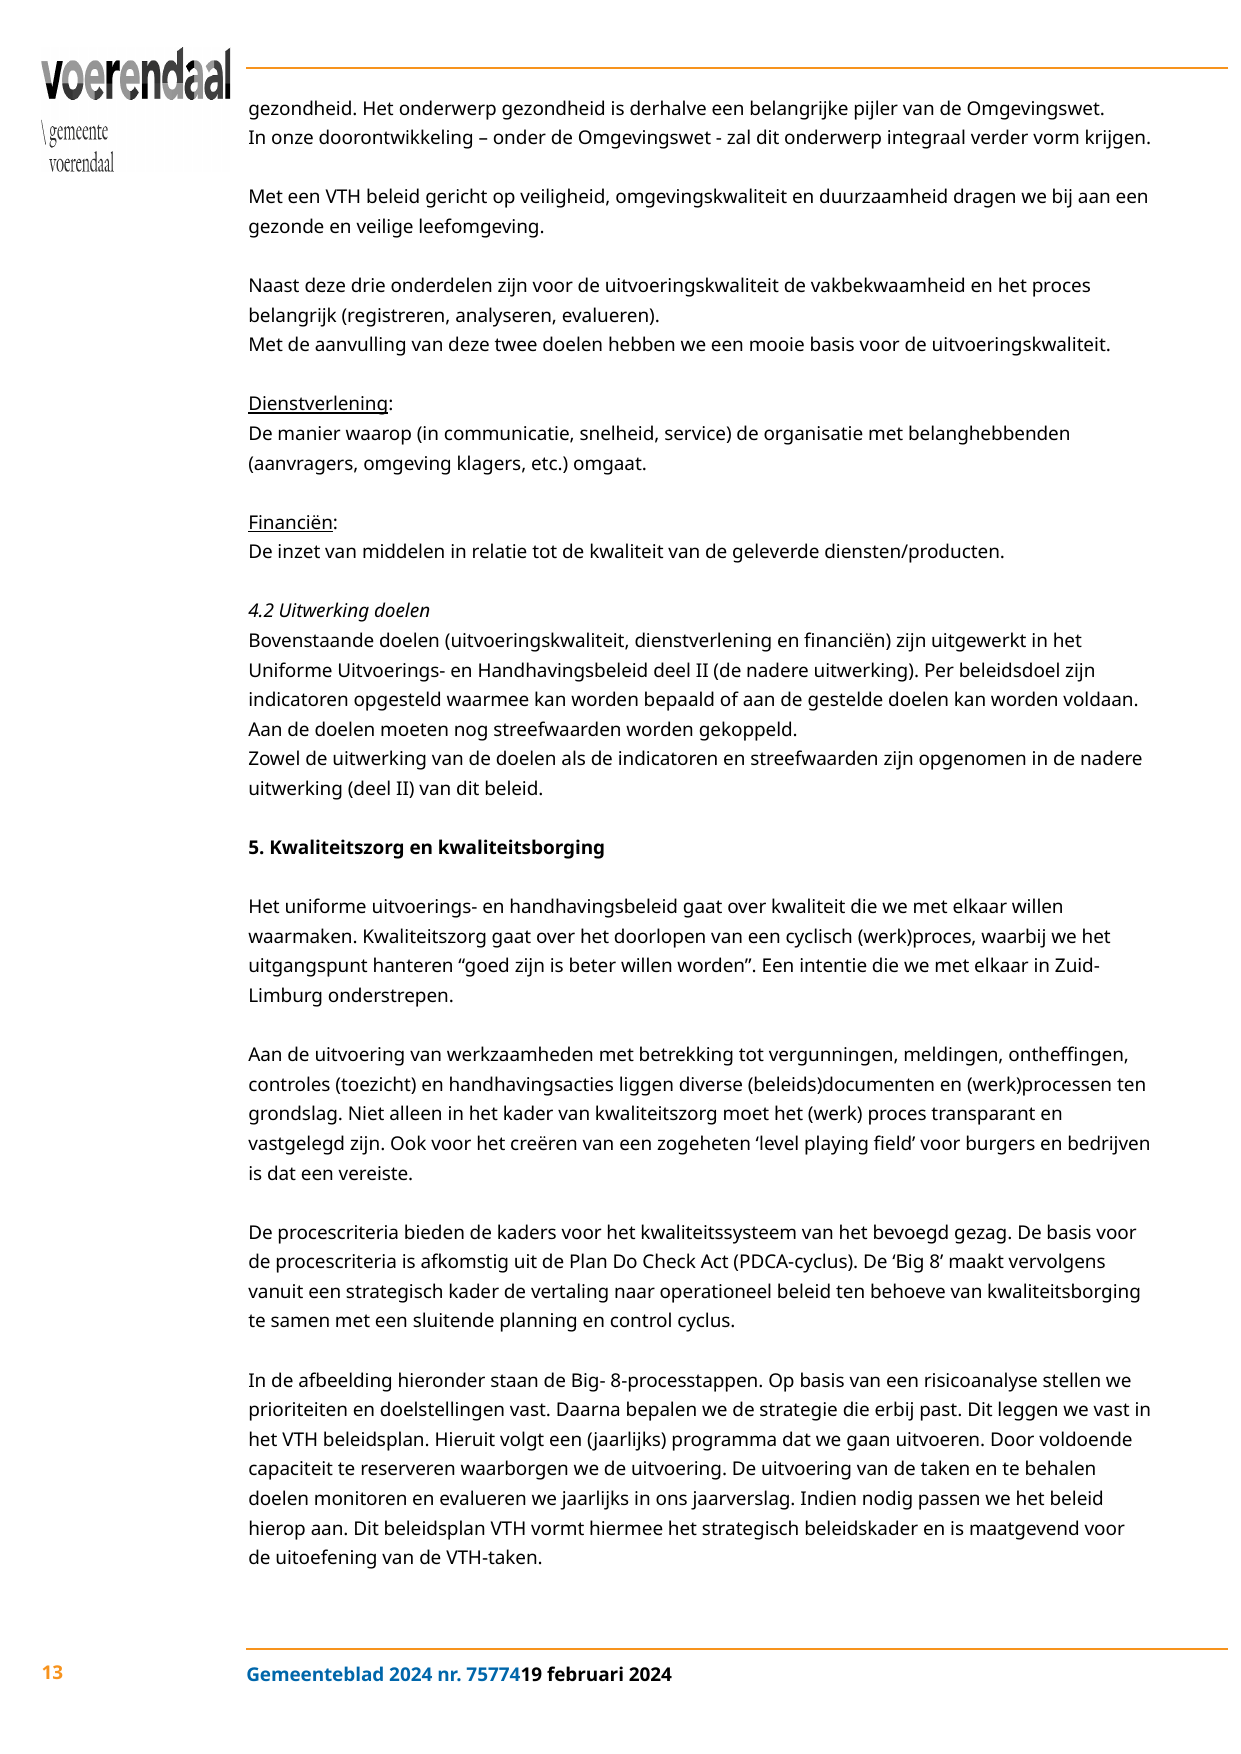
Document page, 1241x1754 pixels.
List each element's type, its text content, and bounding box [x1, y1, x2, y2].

text Aan de doelen moeten nog streefwaarden worden gekoppeld. [248, 716, 1152, 742]
text gezondheid. Het onderwerp gezondheid is derhalve een belangrijke pijler van de Omgevingswet. [248, 95, 1152, 121]
text De inzet van middelen in relatie tot de kwaliteit van de geleverde diensten/producten. [248, 538, 1152, 564]
text Met de aanvulling van deze twee doelen hebben we een mooie basis voor de uitvoeringskwaliteit. [248, 331, 1152, 357]
text In onze doorontwikkeling – onder de Omgevingswet - zal dit onderwerp integraal verder vorm krijgen. [248, 124, 1152, 150]
text Dienstverlening: [248, 391, 1152, 416]
picture [41, 47, 231, 172]
text De procescriteria bieden de kaders voor het kwaliteitssysteem van het bevoegd gezag. De basis voor de procescriteria is afkomstig uit de Plan Do Check Act (PDCA-cyclus). De ‘Big 8’ maakt vervolgens vanuit een strategisch kader de vertaling naar operationeel beleid ten behoeve van kwaliteitsborging te samen met een sluitende planning en control cyclus. [248, 1219, 1152, 1333]
text Bovenstaande doelen (uitvoeringskwaliteit, dienstverlening en financiën) zijn uitgewerkt in het Uniforme Uitvoerings- en Handhavingsbeleid deel II (de nadere uitwerking). Per beleidsdoel zijn indicatoren opgesteld waarmee kan worden bepaald of aan de gestelde doelen kan worden voldaan. [248, 627, 1152, 712]
text 5. Kwaliteitszorg en kwaliteitsborging [248, 834, 1152, 860]
text Met een VTH beleid gericht op veiligheid, omgevingskwaliteit en duurzaamheid dragen we bij aan een gezonde en veilige leefomgeving. [248, 183, 1152, 239]
text Zowel de uitwerking van de doelen als de indicatoren en streefwaarden zijn opgenomen in de nadere uitwerking (deel II) van dit beleid. [248, 746, 1152, 801]
text Naast deze drie onderdelen zijn voor de uitvoeringskwaliteit de vakbekwaamheid en het proces belangrijk (registreren, analyseren, evalueren). [248, 272, 1152, 328]
text Aan de uitvoering van werkzaamheden met betrekking tot vergunningen, meldingen, ontheffingen, controles (toezicht) en handhavingsacties liggen diverse (beleids)documenten en (werk)processen ten grondslag. Niet alleen in het kader van kwaliteitszorg moet het (werk) proces transparant en vastgelegd zijn. Ook voor het creëren van een zogeheten ‘level playing field’ voor burgers en bedrijven is dat een vereiste. [248, 1041, 1152, 1186]
text Financiën: [248, 509, 1152, 535]
text In de afbeelding hieronder staan de Big- 8-processtappen. Op basis van een risicoanalyse stellen we prioriteiten en doelstellingen vast. Daarna bepalen we de strategie die erbij past. Dit leggen we vast in het VTH beleidsplan. Hieruit volgt een (jaarlijks) programma dat we gaan uitvoeren. Door voldoende capaciteit te reserveren waarborgen we de uitvoering. De uitvoering van de taken en te behalen doelen monitoren en evalueren we jaarlijks in ons jaarverslag. Indien nodig passen we het beleid hierop aan. Dit beleidsplan VTH vormt hiermee het strategisch beleidskader en is maatgevend voor de uitoefening van de VTH-taken. [248, 1367, 1152, 1570]
text De manier waarop (in communicatie, snelheid, service) de organisatie met belanghebbenden (aanvragers, omgeving klagers, etc.) omgaat. [248, 420, 1152, 476]
text 4.2 Uitwerking doelen [248, 598, 1152, 623]
text Het uniforme uitvoerings- en handhavingsbeleid gaat over kwaliteit die we met elkaar willen waarmaken. Kwaliteitszorg gaat over het doorlopen van een cyclisch (werk)proces, waarbij we het uitgangspunt hanteren “goed zijn is beter willen worden”. Een intentie die we met elkaar in Zuid-Limburg onderstrepen. [248, 893, 1152, 1008]
